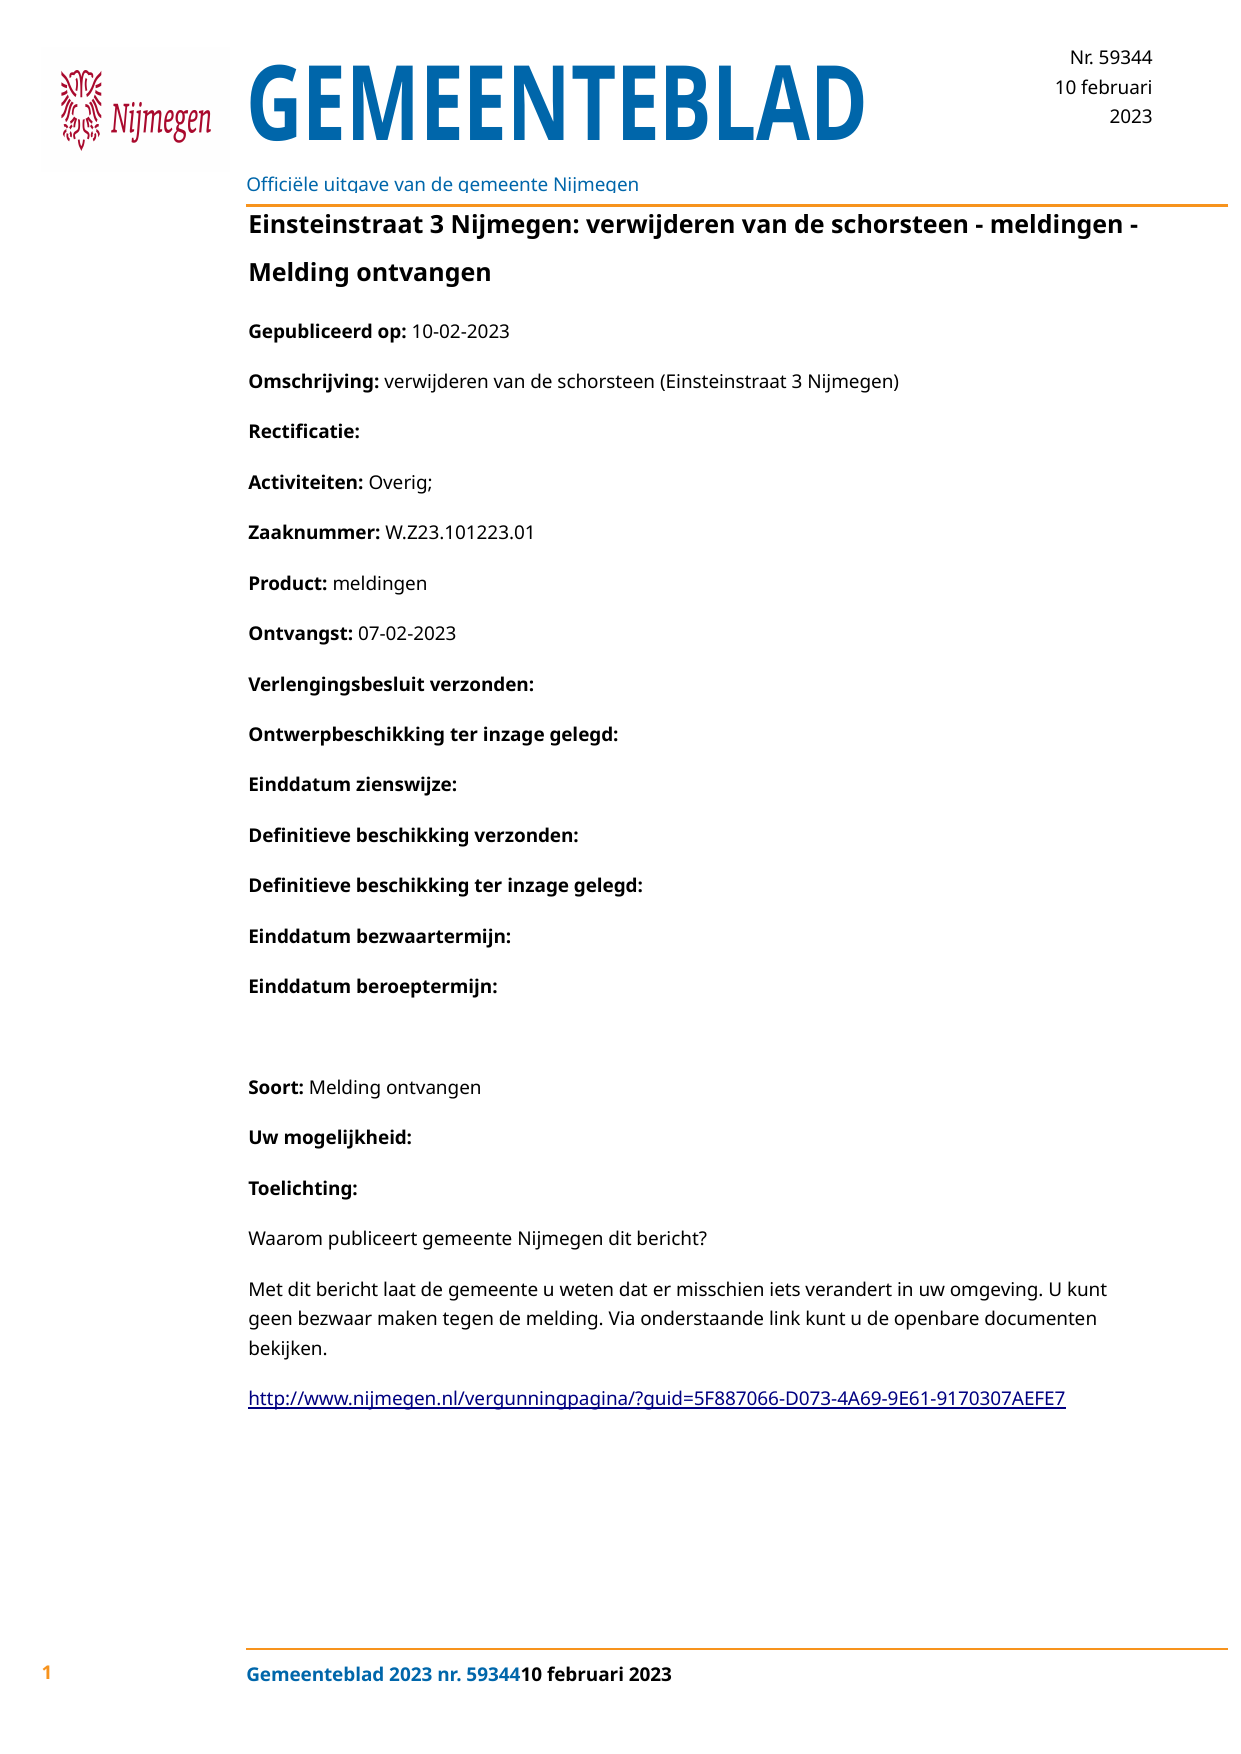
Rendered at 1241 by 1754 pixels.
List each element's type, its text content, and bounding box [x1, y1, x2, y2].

text Met dit bericht laat de gemeente u weten dat er misschien iets verandert in uw omgeving. U kunt geen bezwaar maken tegen de melding. Via onderstaande link kunt u de openbare documenten bekijken. [248, 1276, 1152, 1361]
text Uw mogelijkheid: [248, 1124, 1152, 1150]
text Product: meldingen [248, 570, 1152, 596]
text Definitieve beschikking ter inzage gelegd: [248, 872, 1152, 898]
text Definitieve beschikking verzonden: [248, 822, 1152, 848]
text Zaaknummer: W.Z23.101223.01 [248, 519, 1152, 545]
text Ontvangst: 07-02-2023 [248, 620, 1152, 646]
text Einddatum bezwaartermijn: [248, 923, 1152, 949]
text Einddatum zienswijze: [248, 772, 1152, 797]
text Verlengingsbesluit verzonden: [248, 671, 1152, 697]
text Gepubliceerd op: 10-02-2023 [248, 318, 1152, 344]
text Soort: Melding ontvangen [248, 1074, 1152, 1100]
picture [41, 47, 231, 172]
text Activiteiten: Overig; [248, 469, 1152, 495]
text Einddatum beroeptermijn: [248, 973, 1152, 999]
text Toelichting: [248, 1175, 1152, 1201]
text Einsteinstraat 3 Nijmegen: verwijderen van de schorsteen - meldingen - Melding ontvangen [248, 207, 1152, 288]
text http://www.nijmegen.nl/vergunningpagina/?guid=5F887066-D073-4A69-9E61-9170307AEFE7 [248, 1385, 1152, 1411]
text Waarom publiceert gemeente Nijmegen dit bericht? [248, 1225, 1152, 1251]
text Omschrijving: verwijderen van de schorsteen (Einsteinstraat 3 Nijmegen) [248, 368, 1152, 394]
text Ontwerpbeschikking ter inzage gelegd: [248, 721, 1152, 747]
text Rectificatie: [248, 419, 1152, 444]
